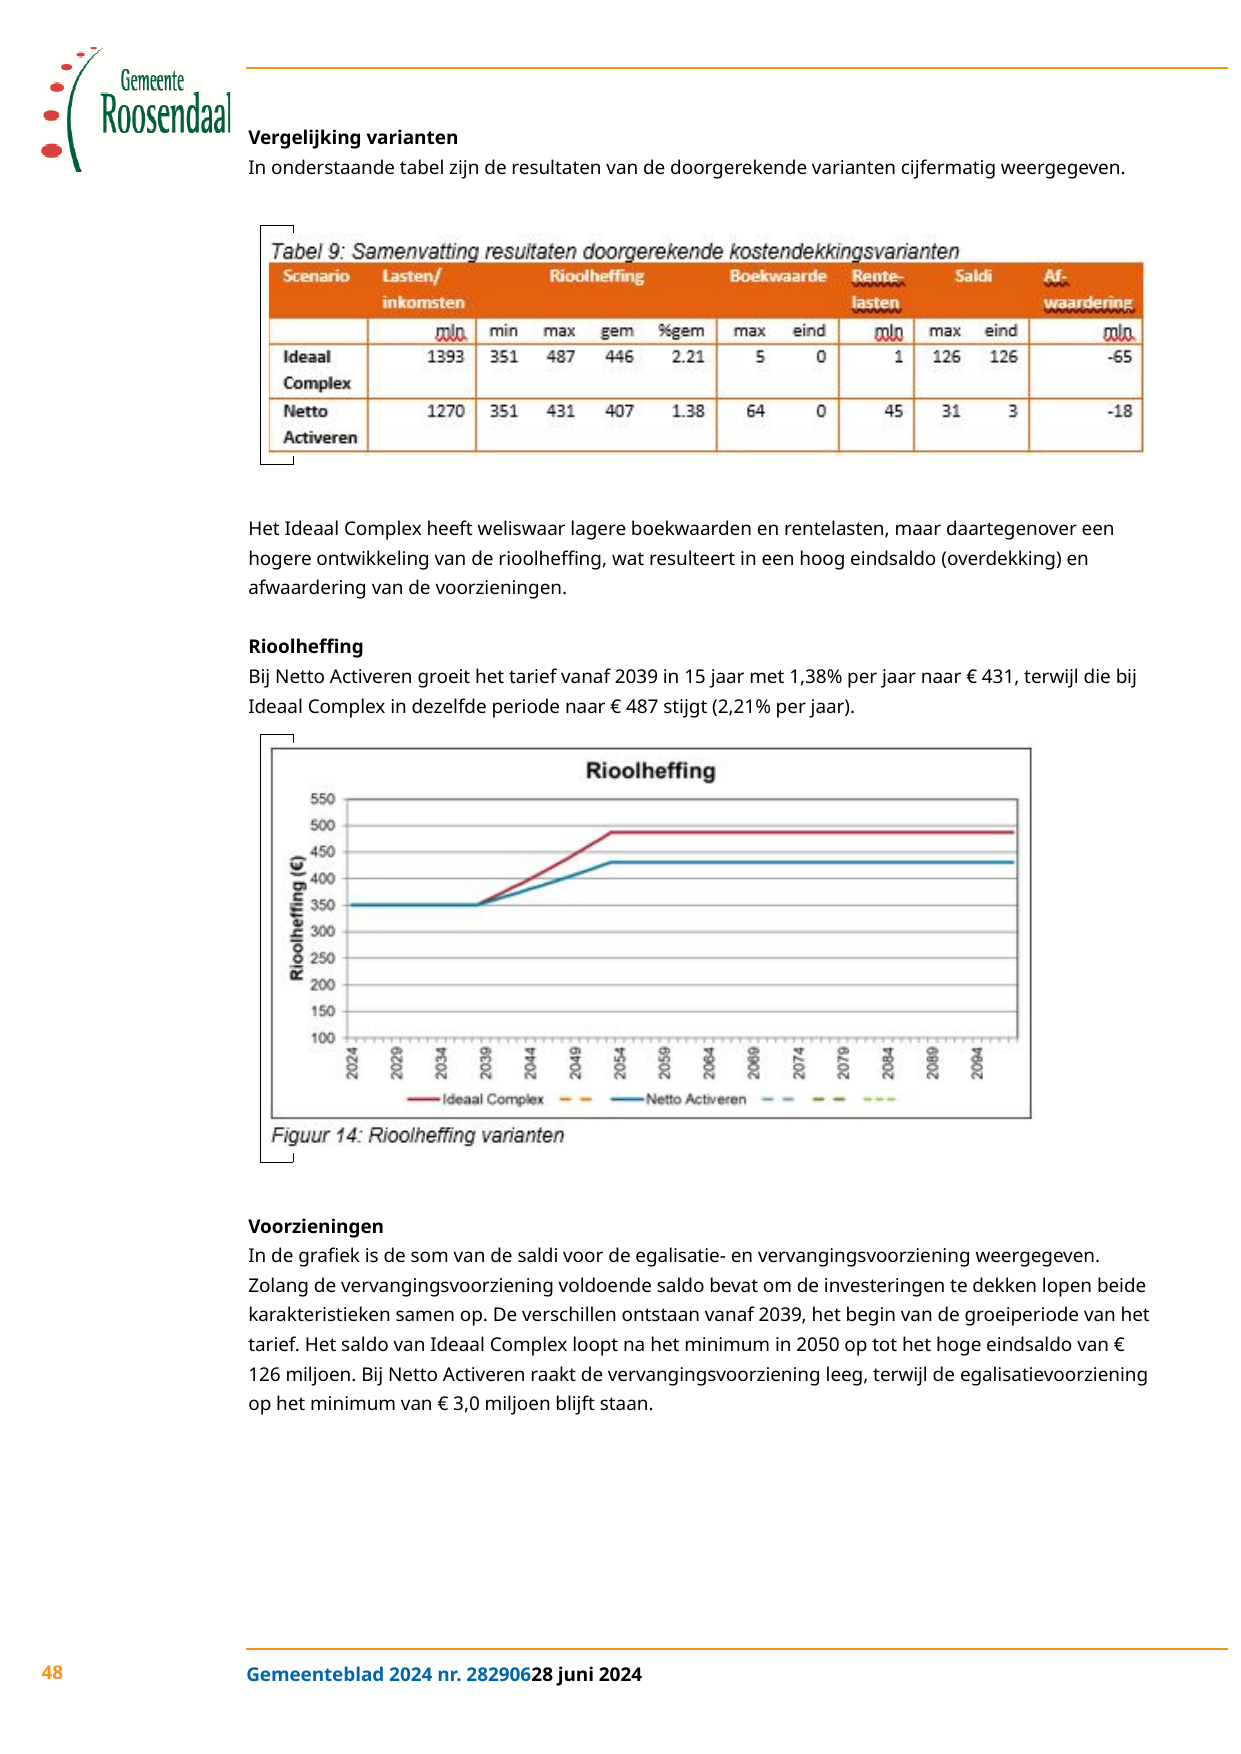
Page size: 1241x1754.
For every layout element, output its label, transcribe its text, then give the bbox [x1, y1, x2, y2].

text Vergelijking varianten [248, 124, 1152, 150]
text Rioolheffing [248, 634, 1152, 659]
text Bij Netto Activeren groeit het tarief vanaf 2039 in 15 jaar met 1,38% per jaar naar € 431, terwijl die bij Ideaal Complex in dezelfde periode naar € 487 stijgt (2,21% per jaar). [248, 663, 1152, 718]
text In onderstaande tabel zijn de resultaten van de doorgerekende varianten cijfermatig weergegeven. [248, 154, 1152, 180]
text In de grafiek is de som van de saldi voor de egalisatie- en vervangingsvoorziening weergegeven. Zolang de vervangingsvoorziening voldoende saldo bevat om de investeringen te dekken lopen beide karakteristieken samen op. De verschillen ontstaan vanaf 2039, het begin van de groeiperiode van het tarief. Het saldo van Ideaal Complex loopt na het minimum in 2050 op tot het hoge eindsaldo van € 126 miljoen. Bij Netto Activeren raakt de vervangingsvoorziening leeg, terwijl de egalisatievoorziening op het minimum van € 3,0 miljoen blijft staan. [248, 1242, 1152, 1416]
text Voorzieningen [248, 1213, 1152, 1239]
picture [268, 743, 1037, 1153]
picture [41, 47, 231, 172]
text Het Ideaal Complex heeft weliswaar lagere boekwaarden en rentelasten, maar daartegenover een hogere ontwikkeling van de rioolheffing, wat resulteert in een hoog eindsaldo (overdekking) en afwaardering van de voorzieningen. [248, 515, 1152, 600]
picture [268, 233, 1149, 456]
